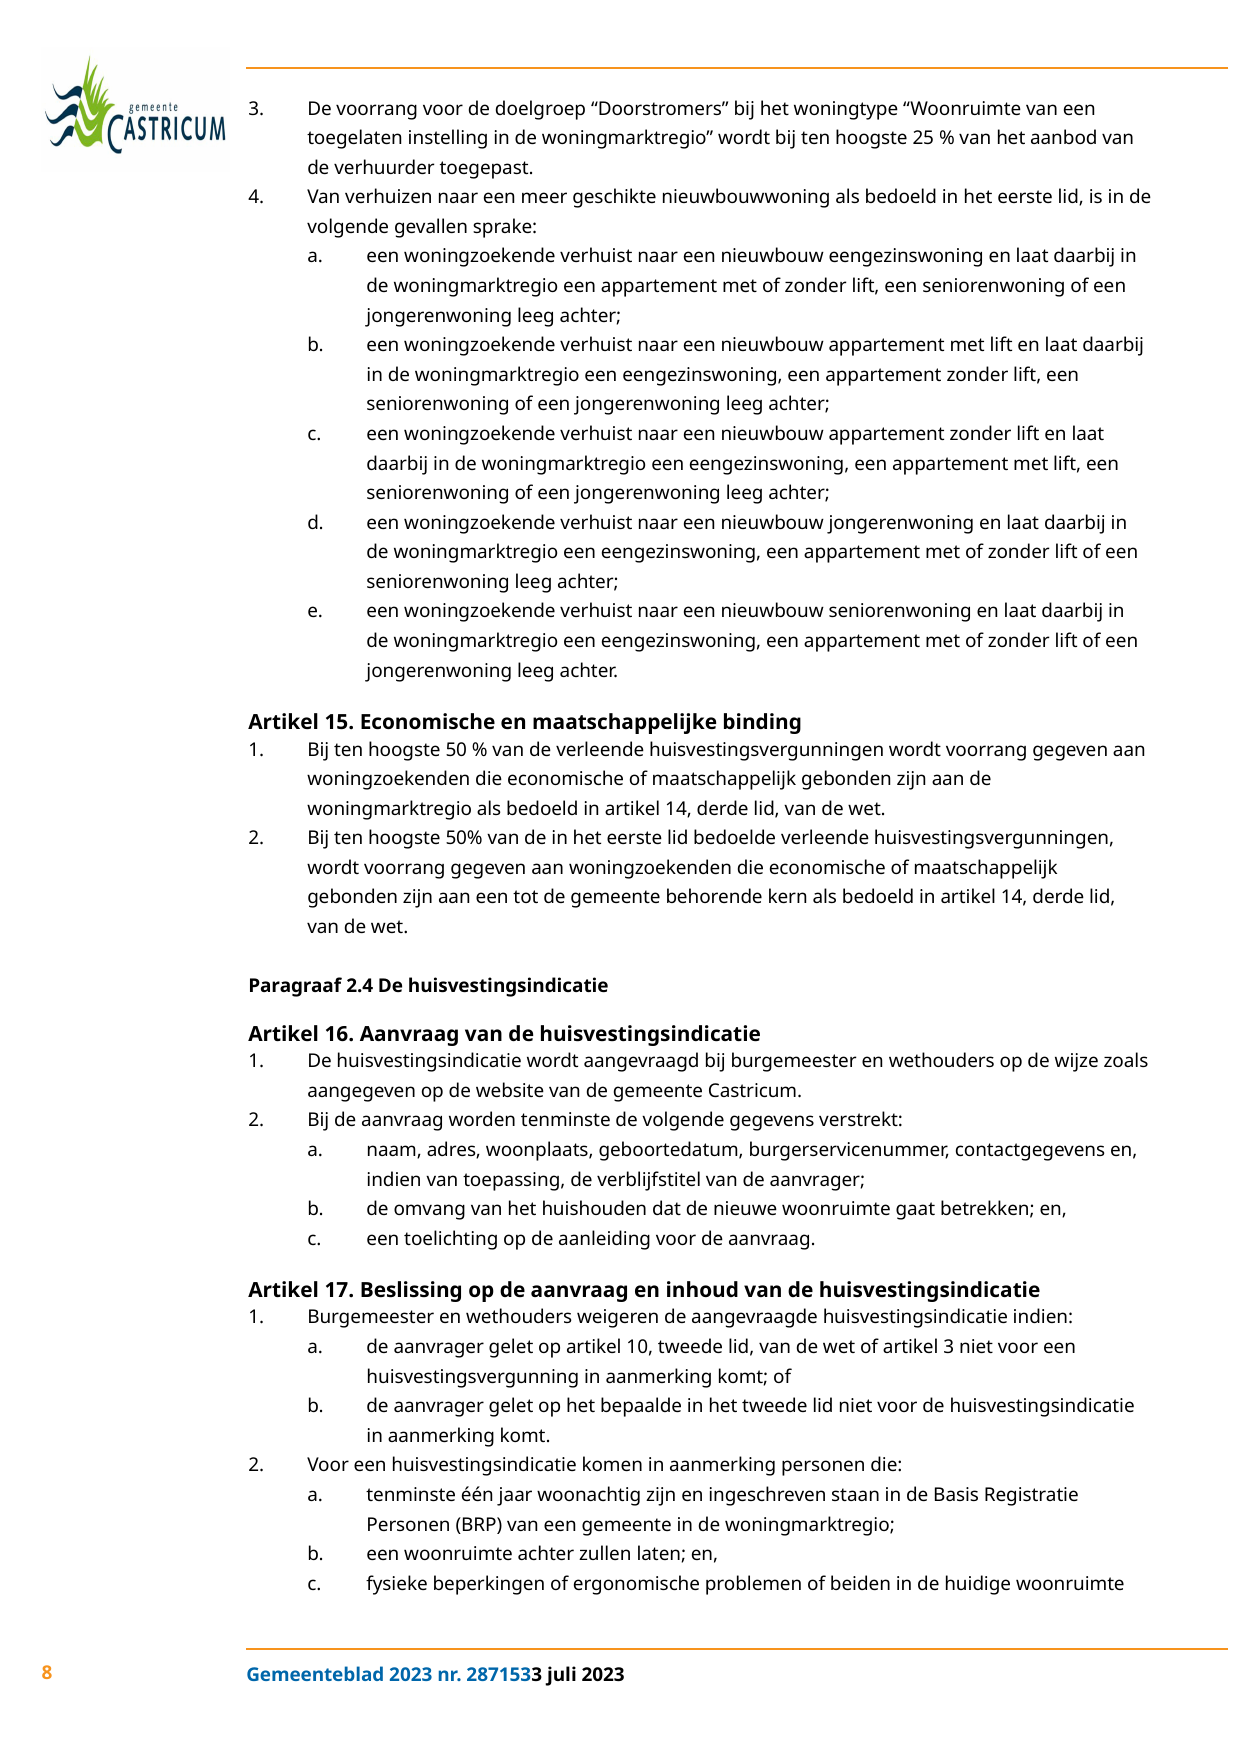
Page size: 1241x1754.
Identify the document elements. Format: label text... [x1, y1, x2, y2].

list Bij de aanvraag worden tenminste de volgende gegevens verstrekt: [248, 1107, 1152, 1132]
list naam, adres, woonplaats, geboortedatum, burgerservicenummer, contactgegevens en, indien van toepassing, de verblijfstitel van de aanvrager; [307, 1136, 1152, 1191]
text Artikel 16. Aanvraag van de huisvestingsindicatie [248, 1019, 1152, 1047]
list Bij ten hoogste 50 % van de verleende huisvestingsvergunningen wordt voorrang gegeven aan woningzoekenden die economische of maatschappelijk gebonden zijn aan de woningmarktregio als bedoeld in artikel 14, derde lid, van de wet. [248, 736, 1152, 821]
list een woningzoekende verhuist naar een nieuwbouw seniorenwoning en laat daarbij in de woningmarktregio een eengezinswoning, een appartement met of zonder lift of een jongerenwoning leeg achter. [307, 598, 1152, 683]
list Burgemeester en wethouders weigeren de aangevraagde huisvestingsindicatie indien: [248, 1304, 1152, 1329]
text Artikel 17. Beslissing op de aanvraag en inhoud van de huisvestingsindicatie [248, 1275, 1152, 1304]
list Van verhuizen naar een meer geschikte nieuwbouwwoning als bedoeld in het eerste lid, is in de volgende gevallen sprake: [248, 183, 1152, 239]
list de aanvrager gelet op het bepaalde in het tweede lid niet voor de huisvestingsindicatie in aanmerking komt. [307, 1392, 1152, 1448]
text Artikel 15. Economische en maatschappelijke binding [248, 707, 1152, 736]
list De voorrang voor de doelgroep “Doorstromers” bij het woningtype “Woonruimte van een toegelaten instelling in de woningmarktregio” wordt bij ten hoogste 25 % van het aanbod van de verhuurder toegepast. [248, 95, 1152, 180]
list een woningzoekende verhuist naar een nieuwbouw appartement zonder lift en laat daarbij in de woningmarktregio een eengezinswoning, een appartement met lift, een seniorenwoning of een jongerenwoning leeg achter; [307, 420, 1152, 505]
list een toelichting op de aanleiding voor de aanvraag. [307, 1225, 1152, 1251]
text Paragraaf 2.4 De huisvestingsindicatie [248, 972, 1152, 998]
picture [41, 47, 231, 172]
list een woonruimte achter zullen laten; en, [307, 1540, 1152, 1566]
list een woningzoekende verhuist naar een nieuwbouw appartement met lift en laat daarbij in de woningmarktregio een eengezinswoning, een appartement zonder lift, een seniorenwoning of een jongerenwoning leeg achter; [307, 331, 1152, 416]
list een woningzoekende verhuist naar een nieuwbouw jongerenwoning en laat daarbij in de woningmarktregio een eengezinswoning, een appartement met of zonder lift of een seniorenwoning leeg achter; [307, 509, 1152, 594]
list Voor een huisvestingsindicatie komen in aanmerking personen die: [248, 1452, 1152, 1477]
list een woningzoekende verhuist naar een nieuwbouw eengezinswoning en laat daarbij in de woningmarktregio een appartement met of zonder lift, een seniorenwoning of een jongerenwoning leeg achter; [307, 243, 1152, 328]
list de aanvrager gelet op artikel 10, tweede lid, van de wet of artikel 3 niet voor een huisvestingsvergunning in aanmerking komt; of [307, 1333, 1152, 1389]
list De huisvestingsindicatie wordt aangevraagd bij burgemeester en wethouders op de wijze zoals aangegeven op de website van de gemeente Castricum. [248, 1047, 1152, 1103]
list Bij ten hoogste 50% van de in het eerste lid bedoelde verleende huisvestingsvergunningen, wordt voorrang gegeven aan woningzoekenden die economische of maatschappelijk gebonden zijn aan een tot de gemeente behorende kern als bedoeld in artikel 14, derde lid, van de wet. [248, 824, 1152, 939]
list fysieke beperkingen of ergonomische problemen of beiden in de huidige woonruimte [307, 1570, 1152, 1596]
list tenminste één jaar woonachtig zijn en ingeschreven staan in de Basis Registratie Personen (BRP) van een gemeente in de woningmarktregio; [307, 1481, 1152, 1537]
list de omvang van het huishouden dat de nieuwe woonruimte gaat betrekken; en, [307, 1195, 1152, 1221]
